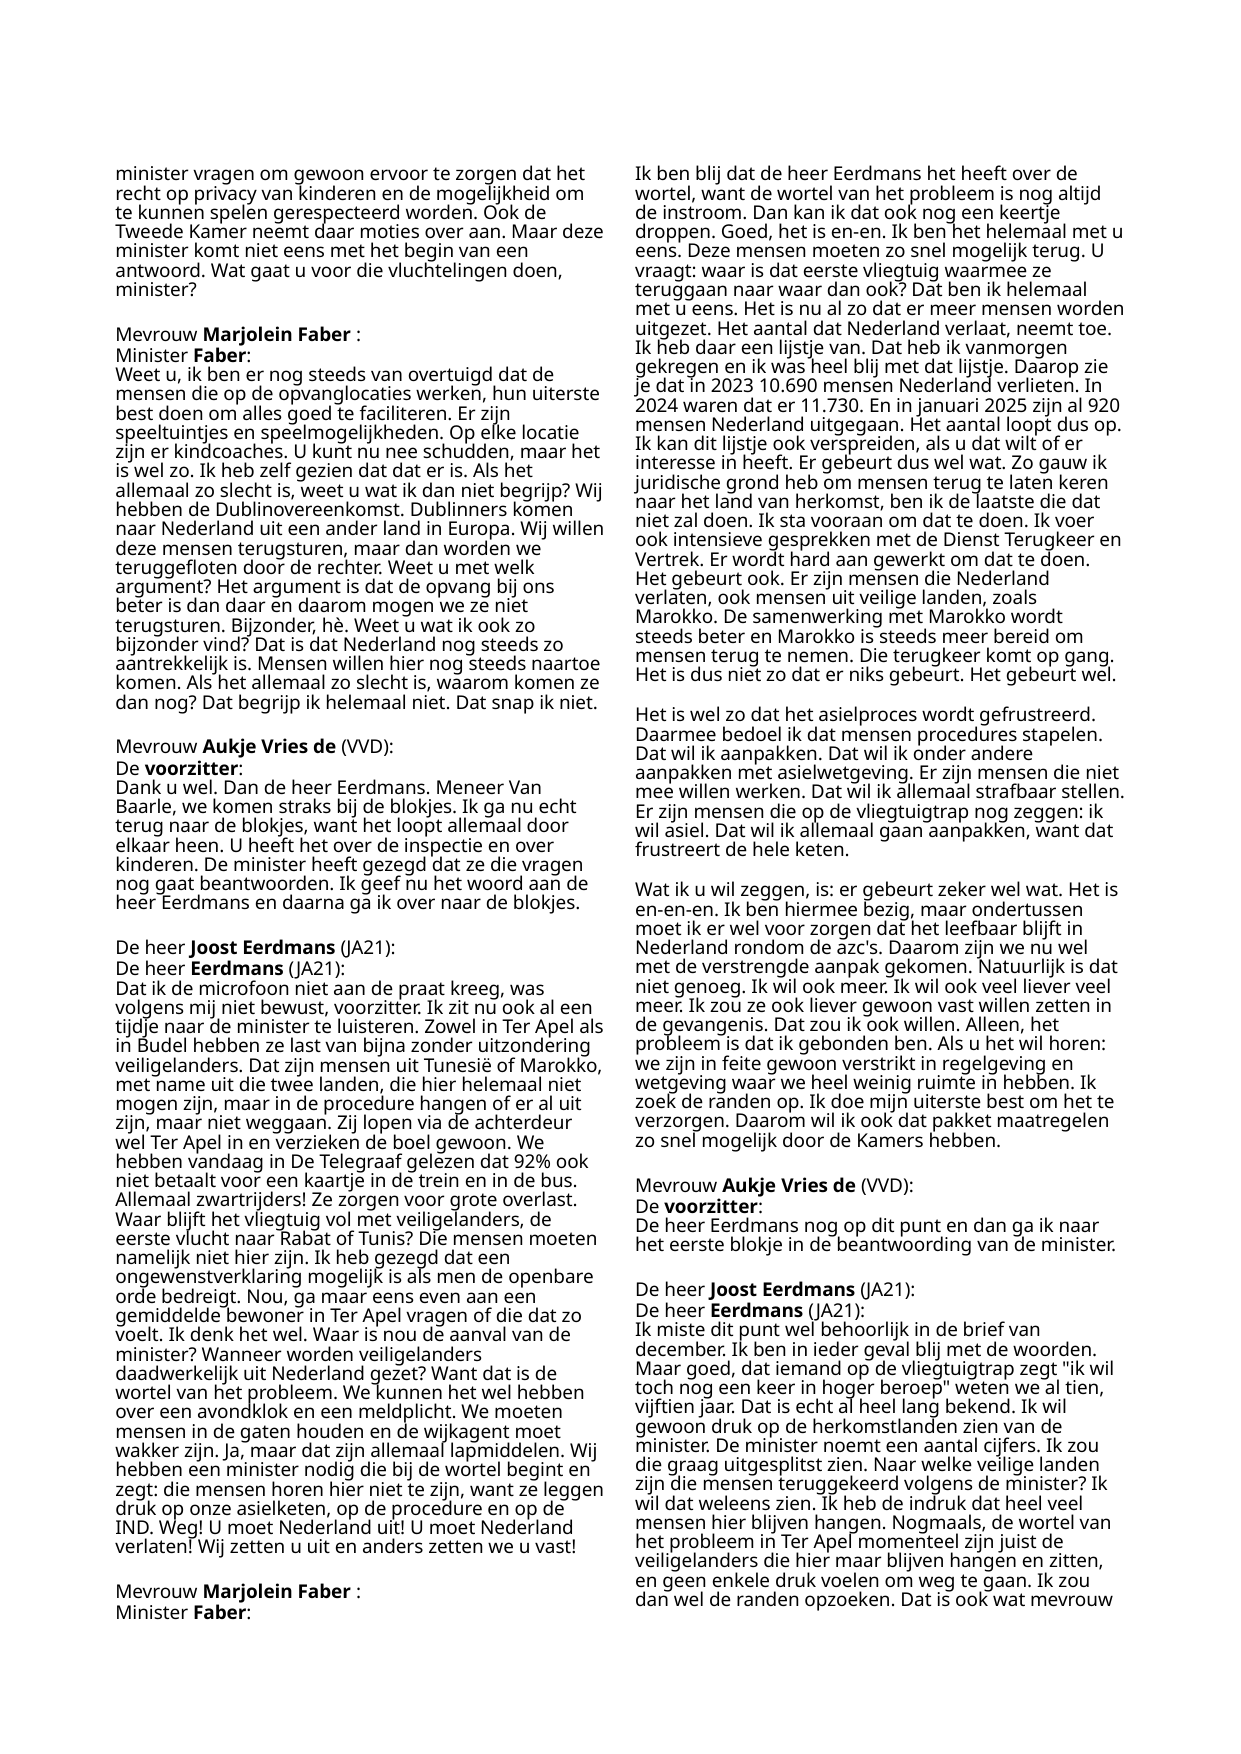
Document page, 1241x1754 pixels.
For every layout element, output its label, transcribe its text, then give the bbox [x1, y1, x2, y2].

text Wat ik u wil zeggen, is: er gebeurt zeker wel wat. Het is en-en-en. Ik ben hiermee bezig, maar ondertussen moet ik er wel voor zorgen dat het leefbaar blijft in Nederland rondom de azc's. Daarom zijn we nu wel met de verstrengde aanpak gekomen. Natuurlijk is dat niet genoeg. Ik wil ook meer. Ik wil ook veel liever veel meer. Ik zou ze ook liever gewoon vast willen zetten in de gevangenis. Dat zou ik ook willen. Alleen, het probleem is dat ik gebonden ben. Als u het wil horen: we zijn in feite gewoon verstrikt in regelgeving en wetgeving waar we heel weinig ruimte in hebben. Ik zoek de randen op. Ik doe mijn uiterste best om het te verzorgen. Daarom wil ik ook dat pakket maatregelen zo snel mogelijk door de Kamers hebben. [635, 881, 1125, 1151]
text Het is wel zo dat het asielproces wordt gefrustreerd. Daarmee bedoel ik dat mensen procedures stapelen. Dat wil ik aanpakken. Dat wil ik onder andere aanpakken met asielwetgeving. Er zijn mensen die niet mee willen werken. Dat wil ik allemaal strafbaar stellen. Er zijn mensen die op de vliegtuigtrap nog zeggen: ik wil asiel. Dat wil ik allemaal gaan aanpakken, want dat frustreert de hele keten. [635, 706, 1125, 861]
text Minister Faber: [115, 347, 605, 366]
text minister vragen om gewoon ervoor te zorgen dat het recht op privacy van kinderen en de mogelijkheid om te kunnen spelen gerespecteerd worden. Ook de Tweede Kamer neemt daar moties over aan. Maar deze minister komt niet eens met het begin van een antwoord. Wat gaat u voor die vluchtelingen doen, minister? [115, 165, 605, 300]
text De heer Joost Eerdmans (JA21): [635, 1276, 1125, 1302]
text De heer Eerdmans (JA21): [635, 1302, 1125, 1321]
text De heer Joost Eerdmans (JA21): [115, 934, 605, 960]
text De heer Eerdmans (JA21): [115, 960, 605, 979]
text Dat ik de microfoon niet aan de praat kreeg, was volgens mij niet bewust, voorzitter. Ik zit nu ook al een tijdje naar de minister te luisteren. Zowel in Ter Apel als in Budel hebben ze last van bijna zonder uitzondering veiligelanders. Dat zijn mensen uit Tunesië of Marokko, met name uit die twee landen, die hier helemaal niet mogen zijn, maar in de procedure hangen of er al uit zijn, maar niet weggaan. Zij lopen via de achterdeur wel Ter Apel in en verzieken de boel gewoon. We hebben vandaag in De Telegraaf gelezen dat 92% ook niet betaalt voor een kaartje in de trein en in de bus. Allemaal zwartrijders! Ze zorgen voor grote overlast. Waar blijft het vliegtuig vol met veiligelanders, de eerste vlucht naar Rabat of Tunis? Die mensen moeten namelijk niet hier zijn. Ik heb gezegd dat een ongewenstverklaring mogelijk is als men de openbare orde bedreigt. Nou, ga maar eens even aan een gemiddelde bewoner in Ter Apel vragen of die dat zo voelt. Ik denk het wel. Waar is nou de aanval van de minister? Wanneer worden veiligelanders daadwerkelijk uit Nederland gezet? Want dat is de wortel van het probleem. We kunnen het wel hebben over een avondklok en een meldplicht. We moeten mensen in de gaten houden en de wijkagent moet wakker zijn. Ja, maar dat zijn allemaal lapmiddelen. Wij hebben een minister nodig die bij de wortel begint en zegt: die mensen horen hier niet te zijn, want ze leggen druk op onze asielketen, op de procedure en op de IND. Weg! U moet Nederland uit! U moet Nederland verlaten! Wij zetten u uit en anders zetten we u vast! [115, 979, 605, 1558]
text De heer Eerdmans nog op dit punt en dan ga ik naar het eerste blokje in de beantwoording van de minister. [635, 1217, 1125, 1255]
text Mevrouw Aukje Vries de (VVD): [635, 1172, 1125, 1198]
text Mevrouw Aukje Vries de (VVD): [115, 734, 605, 759]
text Minister Faber: [115, 1604, 605, 1623]
text De voorzitter: [115, 759, 605, 779]
text Mevrouw Marjolein Faber : [115, 321, 605, 347]
text Ik ben blij dat de heer Eerdmans het heeft over de wortel, want de wortel van het probleem is nog altijd de instroom. Dan kan ik dat ook nog een keertje droppen. Goed, het is en-en. Ik ben het helemaal met u eens. Deze mensen moeten zo snel mogelijk terug. U vraagt: waar is dat eerste vliegtuig waarmee ze teruggaan naar waar dan ook? Dat ben ik helemaal met u eens. Het is nu al zo dat er meer mensen worden uitgezet. Het aantal dat Nederland verlaat, neemt toe. Ik heb daar een lijstje van. Dat heb ik vanmorgen gekregen en ik was heel blij met dat lijstje. Daarop zie je dat in 2023 10.690 mensen Nederland verlieten. In 2024 waren dat er 11.730. En in januari 2025 zijn al 920 mensen Nederland uitgegaan. Het aantal loopt dus op. Ik kan dit lijstje ook verspreiden, als u dat wilt of er interesse in heeft. Er gebeurt dus wel wat. Zo gauw ik juridische grond heb om mensen terug te laten keren naar het land van herkomst, ben ik de laatste die dat niet zal doen. Ik sta vooraan om dat te doen. Ik voer ook intensieve gesprekken met de Dienst Terugkeer en Vertrek. Er wordt hard aan gewerkt om dat te doen. Het gebeurt ook. Er zijn mensen die Nederland verlaten, ook mensen uit veilige landen, zoals Marokko. De samenwerking met Marokko wordt steeds beter en Marokko is steeds meer bereid om mensen terug te nemen. Die terugkeer komt op gang. Het is dus niet zo dat er niks gebeurt. Het gebeurt wel. [635, 165, 1125, 686]
text Mevrouw Marjolein Faber : [115, 1578, 605, 1604]
text Dank u wel. Dan de heer Eerdmans. Meneer Van Baarle, we komen straks bij de blokjes. Ik ga nu echt terug naar de blokjes, want het loopt allemaal door elkaar heen. U heeft het over de inspectie en over kinderen. De minister heeft gezegd dat ze die vragen nog gaat beantwoorden. Ik geef nu het woord aan de heer Eerdmans en daarna ga ik over naar de blokjes. [115, 779, 605, 914]
text Weet u, ik ben er nog steeds van overtuigd dat de mensen die op de opvanglocaties werken, hun uiterste best doen om alles goed te faciliteren. Er zijn speeltuintjes en speelmogelijkheden. Op elke locatie zijn er kindcoaches. U kunt nu nee schudden, maar het is wel zo. Ik heb zelf gezien dat dat er is. Als het allemaal zo slecht is, weet u wat ik dan niet begrijp? Wij hebben de Dublinovereenkomst. Dublinners komen naar Nederland uit een ander land in Europa. Wij willen deze mensen terugsturen, maar dan worden we teruggefloten door de rechter. Weet u met welk argument? Het argument is dat de opvang bij ons beter is dan daar en daarom mogen we ze niet terugsturen. Bijzonder, hè. Weet u wat ik ook zo bijzonder vind? Dat is dat Nederland nog steeds zo aantrekkelijk is. Mensen willen hier nog steeds naartoe komen. Als het allemaal zo slecht is, waarom komen ze dan nog? Dat begrijp ik helemaal niet. Dat snap ik niet. [115, 366, 605, 713]
text De voorzitter: [635, 1198, 1125, 1217]
text Ik miste dit punt wel behoorlijk in de brief van december. Ik ben in ieder geval blij met de woorden. Maar goed, dat iemand op de vliegtuigtrap zegt "ik wil toch nog een keer in hoger beroep" weten we al tien, vijftien jaar. Dat is echt al heel lang bekend. Ik wil gewoon druk op de herkomstlanden zien van de minister. De minister noemt een aantal cijfers. Ik zou die graag uitgesplitst zien. Naar welke veilige landen zijn die mensen teruggekeerd volgens de minister? Ik wil dat weleens zien. Ik heb de indruk dat heel veel mensen hier blijven hangen. Nogmaals, de wortel van het probleem in Ter Apel momenteel zijn juist de veiligelanders die hier maar blijven hangen en zitten, en geen enkele druk voelen om weg te gaan. Ik zou dan wel de randen opzoeken. Dat is ook wat mevrouw [635, 1321, 1125, 1610]
